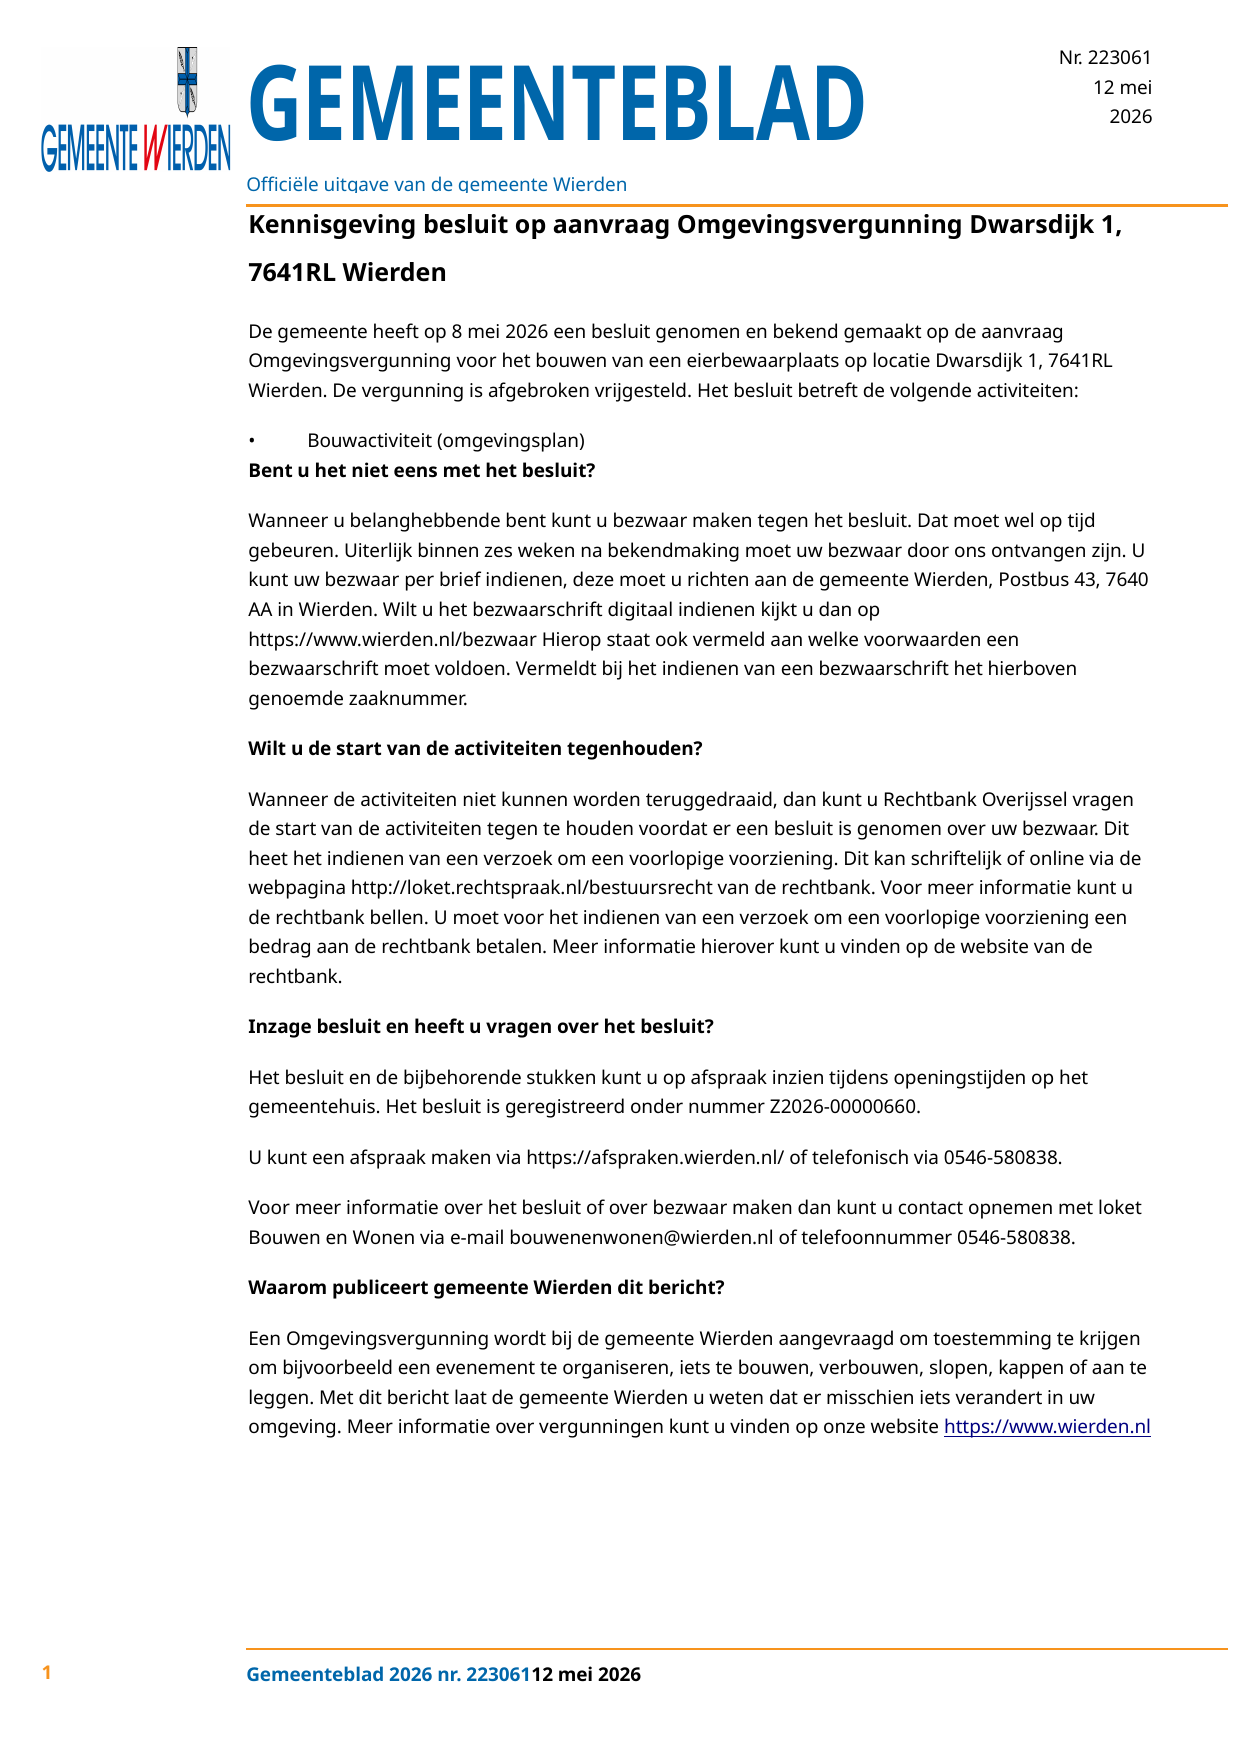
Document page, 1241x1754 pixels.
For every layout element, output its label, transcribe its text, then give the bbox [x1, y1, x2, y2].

text Voor meer informatie over het besluit of over bezwaar maken dan kunt u contact opnemen met loket Bouwen en Wonen via e-mail bouwenenwonen@wierden.nl of telefoonnummer 0546-580838. [248, 1194, 1152, 1250]
text Kennisgeving besluit op aanvraag Omgevingsvergunning Dwarsdijk 1, 7641RL Wierden [248, 207, 1152, 288]
text Bent u het niet eens met het besluit? [248, 457, 1152, 483]
list Bouwactiviteit (omgevingsplan) [248, 427, 1152, 453]
text U kunt een afspraak maken via https://afspraken.wierden.nl/ of telefonisch via 0546-580838. [248, 1144, 1152, 1170]
text Waarom publiceert gemeente Wierden dit bericht? [248, 1274, 1152, 1300]
text Wanneer de activiteiten niet kunnen worden teruggedraaid, dan kunt u Rechtbank Overijssel vragen de start van de activiteiten tegen te houden voordat er een besluit is genomen over uw bezwaar. Dit heet het indienen van een verzoek om een voorlopige voorziening. Dit kan schriftelijk of online via de webpagina http://loket.rechtspraak.nl/bestuursrecht van de rechtbank. Voor meer informatie kunt u de rechtbank bellen. U moet voor het indienen van een verzoek om een voorlopige voorziening een bedrag aan de rechtbank betalen. Meer informatie hierover kunt u vinden op de website van de rechtbank. [248, 786, 1152, 989]
picture [41, 47, 231, 172]
text De gemeente heeft op 8 mei 2026 een besluit genomen en bekend gemaakt op de aanvraag Omgevingsvergunning voor het bouwen van een eierbewaarplaats op locatie Dwarsdijk 1, 7641RL Wierden. De vergunning is afgebroken vrijgesteld. Het besluit betreft de volgende activiteiten: [248, 318, 1152, 403]
text Een Omgevingsvergunning wordt bij de gemeente Wierden aangevraagd om toestemming te krijgen om bijvoorbeeld een evenement te organiseren, iets te bouwen, verbouwen, slopen, kappen of aan te leggen. Met dit bericht laat de gemeente Wierden u weten dat er misschien iets verandert in uw omgeving. Meer informatie over vergunningen kunt u vinden op onze website https://www.wierden.nl [248, 1325, 1152, 1439]
text Het besluit en de bijbehorende stukken kunt u op afspraak inzien tijdens openingstijden op het gemeentehuis. Het besluit is geregistreerd onder nummer Z2026-00000660. [248, 1064, 1152, 1119]
text Wanneer u belanghebbende bent kunt u bezwaar maken tegen het besluit. Dat moet wel op tijd gebeuren. Uiterlijk binnen zes weken na bekendmaking moet uw bezwaar door ons ontvangen zijn. U kunt uw bezwaar per brief indienen, deze moet u richten aan de gemeente Wierden, Postbus 43, 7640 AA in Wierden. Wilt u het bezwaarschrift digitaal indienen kijkt u dan op https://www.wierden.nl/bezwaar Hierop staat ook vermeld aan welke voorwaarden een bezwaarschrift moet voldoen. Vermeldt bij het indienen van een bezwaarschrift het hierboven genoemde zaaknummer. [248, 507, 1152, 711]
text Inzage besluit en heeft u vragen over het besluit? [248, 1014, 1152, 1039]
text Wilt u de start van de activiteiten tegenhouden? [248, 735, 1152, 761]
